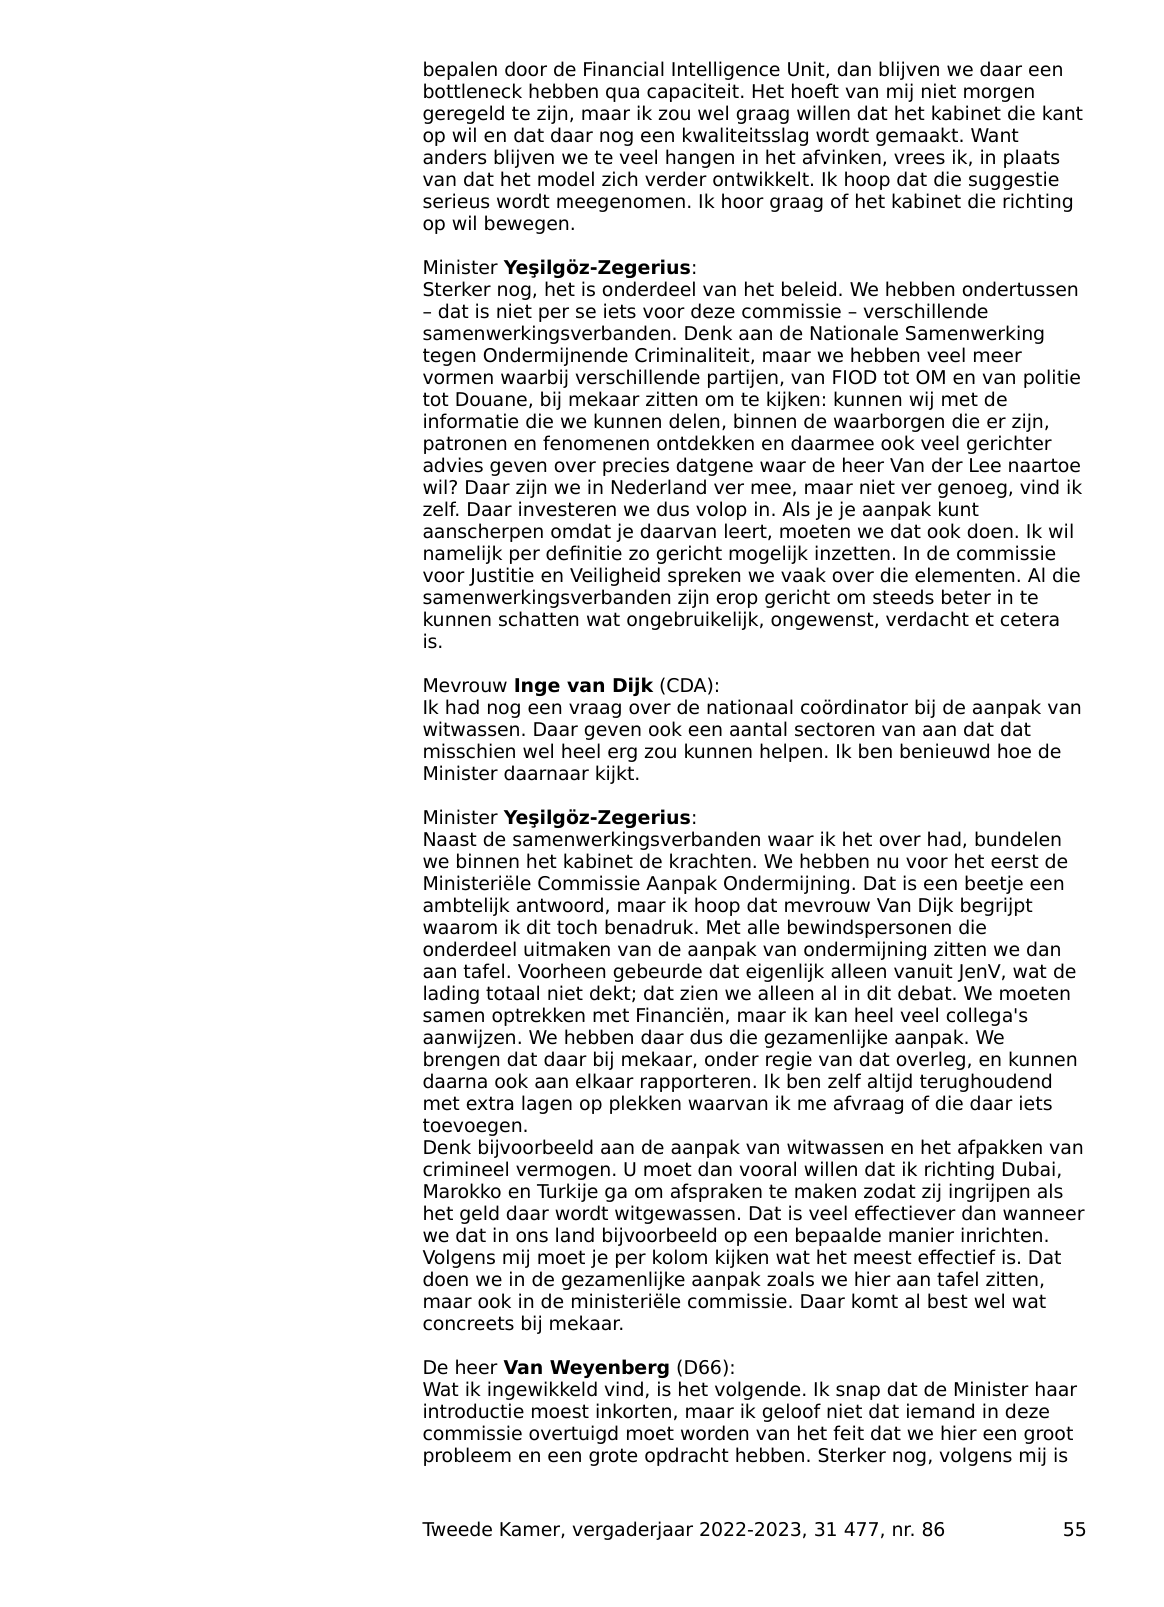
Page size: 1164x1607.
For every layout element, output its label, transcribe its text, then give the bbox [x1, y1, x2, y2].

text De heer Van Weyenberg (D66): [422, 1357, 1087, 1379]
text Ik had nog een vraag over de nationaal coördinator bij de aanpak van witwassen. Daar geven ook een aantal sectoren van aan dat dat misschien wel heel erg zou kunnen helpen. Ik ben benieuwd hoe de Minister daarnaar kijkt. [422, 697, 1087, 785]
text Sterker nog, het is onderdeel van het beleid. We hebben ondertussen – dat is niet per se iets voor deze commissie – verschillende samenwerkingsverbanden. Denk aan de Nationale Samenwerking tegen Ondermijnende Criminaliteit, maar we hebben veel meer vormen waarbij verschillende partijen, van FIOD tot OM en van politie tot Douane, bij mekaar zitten om te kijken: kunnen wij met de informatie die we kunnen delen, binnen de waarborgen die er zijn, patronen en fenomenen ontdekken en daarmee ook veel gerichter advies geven over precies datgene waar de heer Van der Lee naartoe wil? Daar zijn we in Nederland ver mee, maar niet ver genoeg, vind ik zelf. Daar investeren we dus volop in. Als je je aanpak kunt aanscherpen omdat je daarvan leert, moeten we dat ook doen. Ik wil namelijk per definitie zo gericht mogelijk inzetten. In de commissie voor Justitie en Veiligheid spreken we vaak over die elementen. Al die samenwerkingsverbanden zijn erop gericht om steeds beter in te kunnen schatten wat ongebruikelijk, ongewenst, verdacht et cetera is. [422, 279, 1087, 653]
text Wat ik ingewikkeld vind, is het volgende. Ik snap dat de Minister haar introductie moest inkorten, maar ik geloof niet dat iemand in deze commissie overtuigd moet worden van het feit dat we hier een groot probleem en een grote opdracht hebben. Sterker nog, volgens mij is [422, 1379, 1087, 1467]
text Denk bijvoorbeeld aan de aanpak van witwassen en het afpakken van crimineel vermogen. U moet dan vooral willen dat ik richting Dubai, Marokko en Turkije ga om afspraken te maken zodat zij ingrijpen als het geld daar wordt witgewassen. Dat is veel effectiever dan wanneer we dat in ons land bijvoorbeeld op een bepaalde manier inrichten. Volgens mij moet je per kolom kijken wat het meest effectief is. Dat doen we in de gezamenlijke aanpak zoals we hier aan tafel zitten, maar ook in de ministeriële commissie. Daar komt al best wel wat concreets bij mekaar. [422, 1137, 1087, 1334]
text bepalen door de Financial Intelligence Unit, dan blijven we daar een bottleneck hebben qua capaciteit. Het hoeft van mij niet morgen geregeld te zijn, maar ik zou wel graag willen dat het kabinet die kant op wil en dat daar nog een kwaliteitsslag wordt gemaakt. Want anders blijven we te veel hangen in het afvinken, vrees ik, in plaats van dat het model zich verder ontwikkelt. Ik hoop dat die suggestie serieus wordt meegenomen. Ik hoor graag of het kabinet die richting op wil bewegen. [422, 59, 1087, 235]
text Minister Yeşilgöz-Zegerius: [422, 807, 1087, 829]
text Mevrouw Inge van Dijk (CDA): [422, 675, 1087, 697]
text Naast de samenwerkingsverbanden waar ik het over had, bundelen we binnen het kabinet de krachten. We hebben nu voor het eerst de Ministeriële Commissie Aanpak Ondermijning. Dat is een beetje een ambtelijk antwoord, maar ik hoop dat mevrouw Van Dijk begrijpt waarom ik dit toch benadruk. Met alle bewindspersonen die onderdeel uitmaken van de aanpak van ondermijning zitten we dan aan tafel. Voorheen gebeurde dat eigenlijk alleen vanuit JenV, wat de lading totaal niet dekt; dat zien we alleen al in dit debat. We moeten samen optrekken met Financiën, maar ik kan heel veel collega's aanwijzen. We hebben daar dus die gezamenlijke aanpak. We brengen dat daar bij mekaar, onder regie van dat overleg, en kunnen daarna ook aan elkaar rapporteren. Ik ben zelf altijd terughoudend met extra lagen op plekken waarvan ik me afvraag of die daar iets toevoegen. [422, 829, 1087, 1137]
text Minister Yeşilgöz-Zegerius: [422, 257, 1087, 279]
